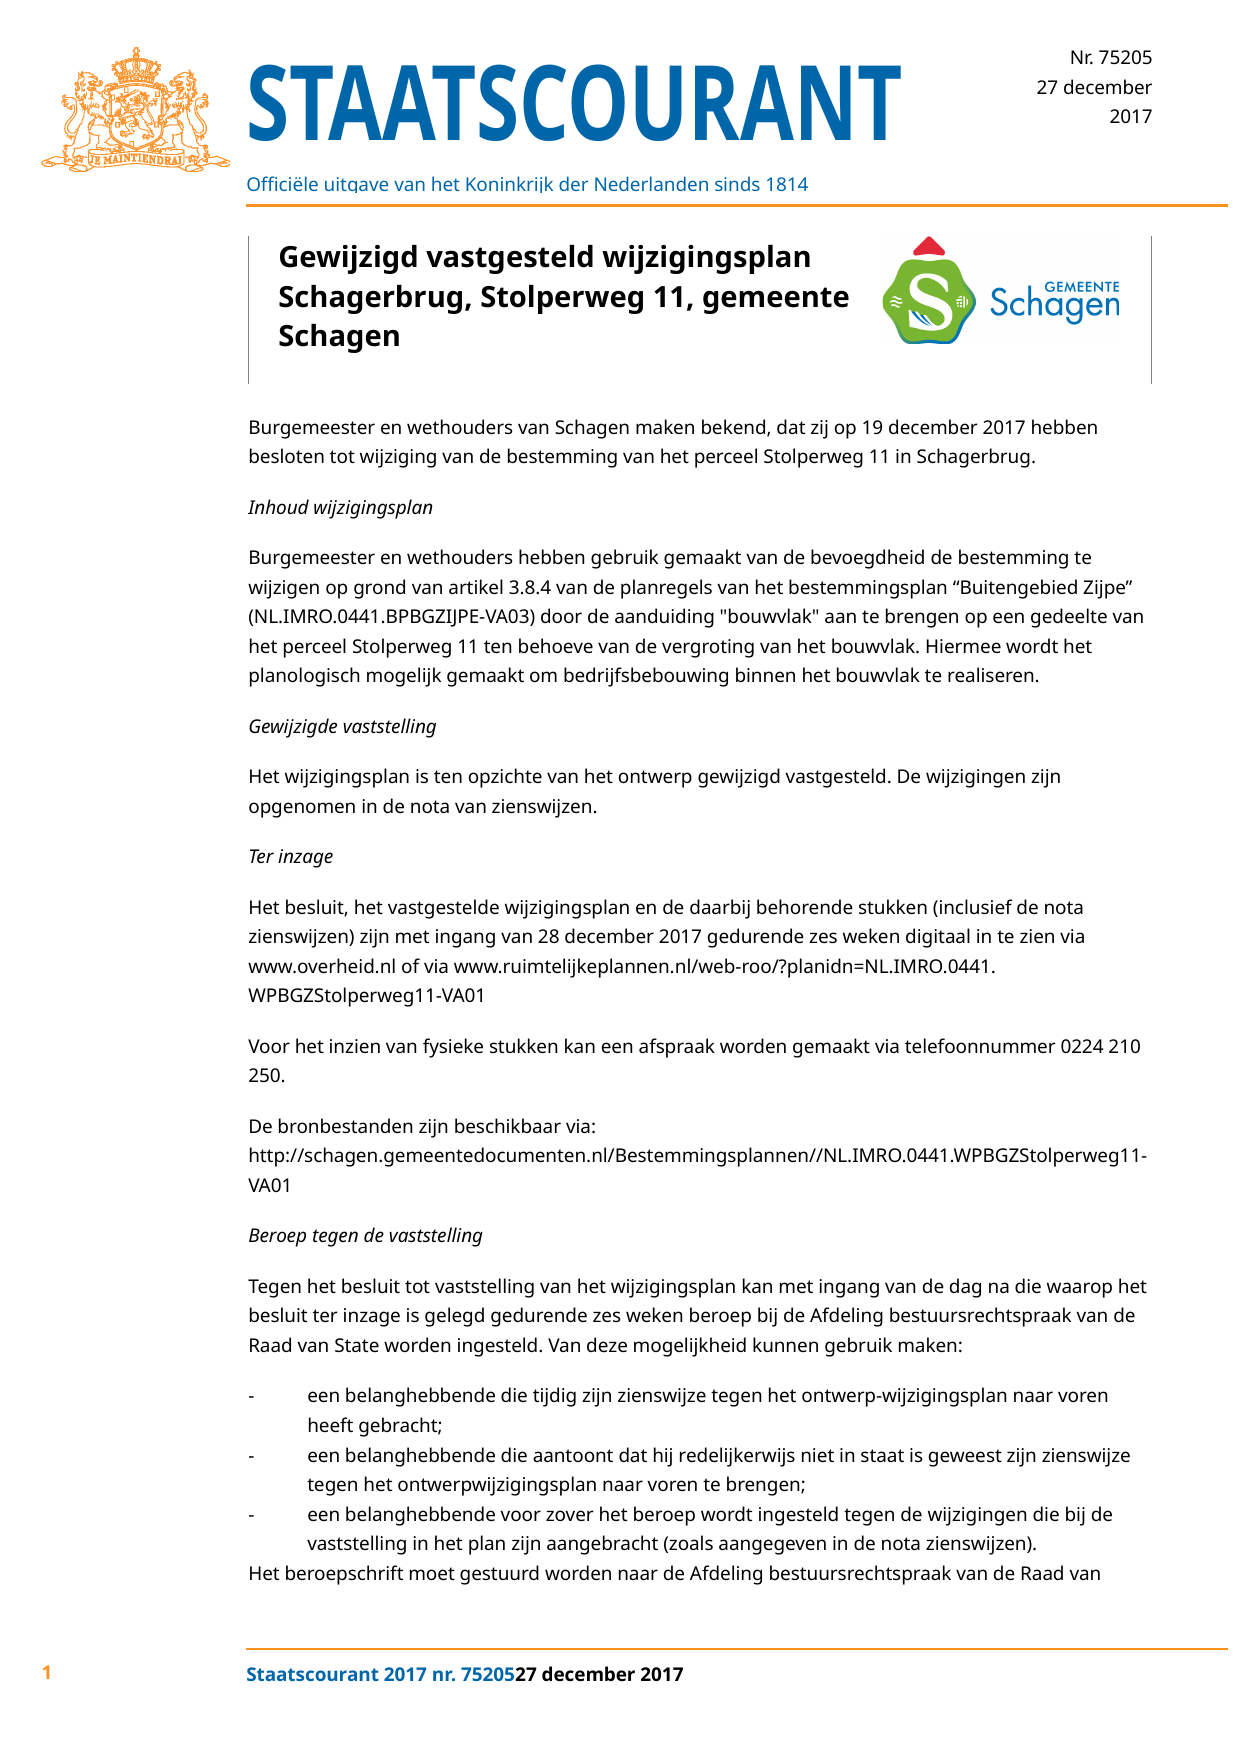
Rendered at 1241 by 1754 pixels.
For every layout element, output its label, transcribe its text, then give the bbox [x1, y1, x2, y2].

text Voor het inzien van fysieke stukken kan een afspraak worden gemaakt via telefoonnummer 0224 210 250. [248, 1033, 1152, 1088]
list een belanghebbende die tijdig zijn zienswijze tegen het ontwerp-wijzigingsplan naar voren heeft gebracht; [248, 1383, 1152, 1438]
text Het beroepschrift moet gestuurd worden naar de Afdeling bestuursrechtspraak van de Raad van [248, 1560, 1152, 1586]
table_header [850, 236, 1151, 384]
text Gewijzigde vaststelling [248, 713, 1152, 739]
text De bronbestanden zijn beschikbaar via: http://schagen.gemeentedocumenten.nl/Bestemmingsplannen//NL.IMRO.0441.WPBGZStolperweg11-VA01 [248, 1113, 1152, 1198]
text Ter inzage [248, 843, 1152, 869]
text Inhoud wijzigingsplan [248, 494, 1152, 520]
text Beroep tegen de vaststelling [248, 1223, 1152, 1248]
list een belanghebbende voor zover het beroep wordt ingesteld tegen de wijzigingen die bij de vaststelling in het plan zijn aangebracht (zoals aangegeven in de nota zienswijzen). [248, 1501, 1152, 1556]
text Het besluit, het vastgestelde wijzigingsplan en de daarbij behorende stukken (inclusief de nota zienswijzen) zijn met ingang van 28 december 2017 gedurende zes weken digitaal in te zien via www.overheid.nl of via www.ruimtelijkeplannen.nl/web-roo/?planidn=NL.IMRO.0441. WPBGZStolperweg11-VA01 [248, 894, 1152, 1008]
list een belanghebbende die aantoont dat hij redelijkerwijs niet in staat is geweest zijn zienswijze tegen het ontwerpwijzigingsplan naar voren te brengen; [248, 1442, 1152, 1497]
picture [882, 236, 1119, 344]
picture [41, 47, 231, 172]
text Tegen het besluit tot vaststelling van het wijzigingsplan kan met ingang van de dag na die waarop het besluit ter inzage is gelegd gedurende zes weken beroep bij de Afdeling bestuursrechtspraak van de Raad van State worden ingesteld. Van deze mogelijkheid kunnen gebruik maken: [248, 1273, 1152, 1358]
table_header Gewijzigd vastgesteld wijzigingsplan Schagerbrug, Stolperweg 11, gemeente Schagen [249, 236, 850, 384]
text Burgemeester en wethouders van Schagen maken bekend, dat zij op 19 december 2017 hebben besloten tot wijziging van de bestemming van het perceel Stolperweg 11 in Schagerbrug. [248, 414, 1152, 469]
text Burgemeester en wethouders hebben gebruik gemaakt van de bevoegdheid de bestemming te wijzigen op grond van artikel 3.8.4 van de planregels van het bestemmingsplan “Buitengebied Zijpe” (NL.IMRO.0441.BPBGZIJPE-VA03) door de aanduiding "bouwvlak" aan te brengen op een gedeelte van het perceel Stolperweg 11 ten behoeve van de vergroting van het bouwvlak. Hiermee wordt het planologisch mogelijk gemaakt om bedrijfsbebouwing binnen het bouwvlak te realiseren. [248, 544, 1152, 688]
text Het wijzigingsplan is ten opzichte van het ontwerp gewijzigd vastgesteld. De wijzigingen zijn opgenomen in de nota van zienswijzen. [248, 763, 1152, 819]
